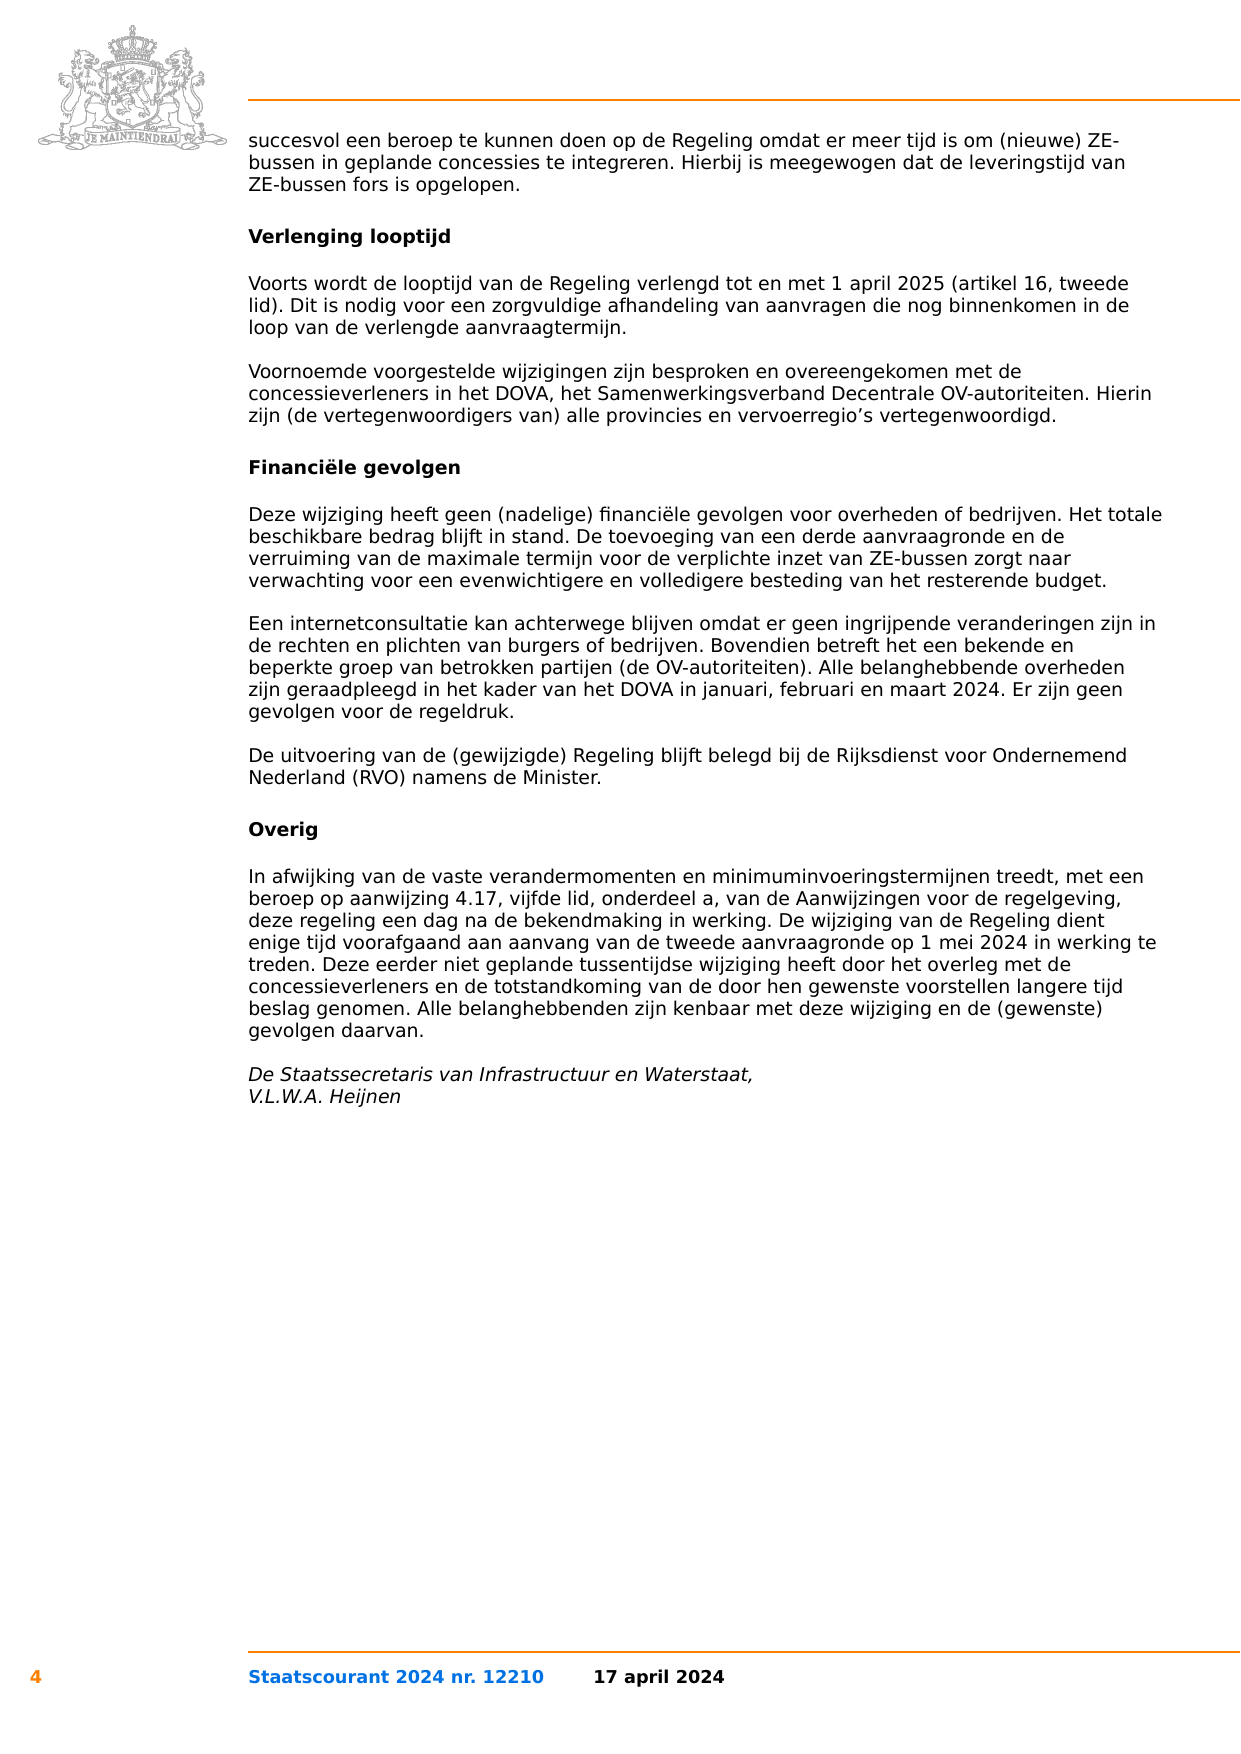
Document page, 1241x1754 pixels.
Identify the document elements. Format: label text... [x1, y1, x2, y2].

subtitle Overig [248, 819, 1163, 841]
text De uitvoering van de (gewijzigde) Regeling blijft belegd bij de Rijksdienst voor Ondernemend Nederland (RVO) namens de Minister. [248, 745, 1163, 789]
text In afwijking van de vaste verandermomenten en minimuminvoeringstermijnen treedt, met een beroep op aanwijzing 4.17, vijfde lid, onderdeel a, van de Aanwijzingen voor de regelgeving, deze regeling een dag na de bekendmaking in werking. De wijziging van de Regeling dient enige tijd voorafgaand aan aanvang van de tweede aanvraagronde op 1 mei 2024 in werking te treden. Deze eerder niet geplande tussentijdse wijziging heeft door het overleg met de concessieverleners en de totstandkoming van de door hen gewenste voorstellen langere tijd beslag genomen. Alle belanghebbenden zijn kenbaar met deze wijziging en de (gewenste) gevolgen daarvan. [248, 866, 1163, 1042]
text Voorts wordt de looptijd van de Regeling verlengd tot en met 1 april 2025 (artikel 16, tweede lid). Dit is nodig voor een zorgvuldige afhandeling van aanvragen die nog binnenkomen in de loop van de verlengde aanvraagtermijn. [248, 273, 1163, 339]
text Deze wijziging heeft geen (nadelige) financiële gevolgen voor overheden of bedrijven. Het totale beschikbare bedrag blijft in stand. De toevoeging van een derde aanvraagronde en de verruiming van de maximale termijn voor de verplichte inzet van ZE-bussen zorgt naar verwachting voor een evenwichtigere en volledigere besteding van het resterende budget. [248, 503, 1163, 591]
text Een internetconsultatie kan achterwege blijven omdat er geen ingrijpende veranderingen zijn in de rechten en plichten van burgers of bedrijven. Bovendien betreft het een bekende en beperkte groep van betrokken partijen (de OV-autoriteiten). Alle belanghebbende overheden zijn geraadpleegd in het kader van het DOVA in januari, februari en maart 2024. Er zijn geen gevolgen voor de regeldruk. [248, 613, 1163, 723]
subtitle Verlenging looptijd [248, 226, 1163, 248]
picture [38, 25, 227, 150]
subtitle Financiële gevolgen [248, 457, 1163, 478]
text Voornoemde voorgestelde wijzigingen zijn besproken en overeengekomen met de concessieverleners in het DOVA, het Samenwerkingsverband Decentrale OV-autoriteiten. Hierin zijn (de vertegenwoordigers van) alle provincies en vervoerregio’s vertegenwoordigd. [248, 361, 1163, 427]
text De Staatssecretaris van Infrastructuur en Waterstaat, V.L.W.A. Heijnen [248, 1064, 1163, 1108]
text succesvol een beroep te kunnen doen op de Regeling omdat er meer tijd is om (nieuwe) ZE-bussen in geplande concessies te integreren. Hierbij is meegewogen dat de leveringstijd van ZE-bussen fors is opgelopen. [248, 130, 1163, 196]
